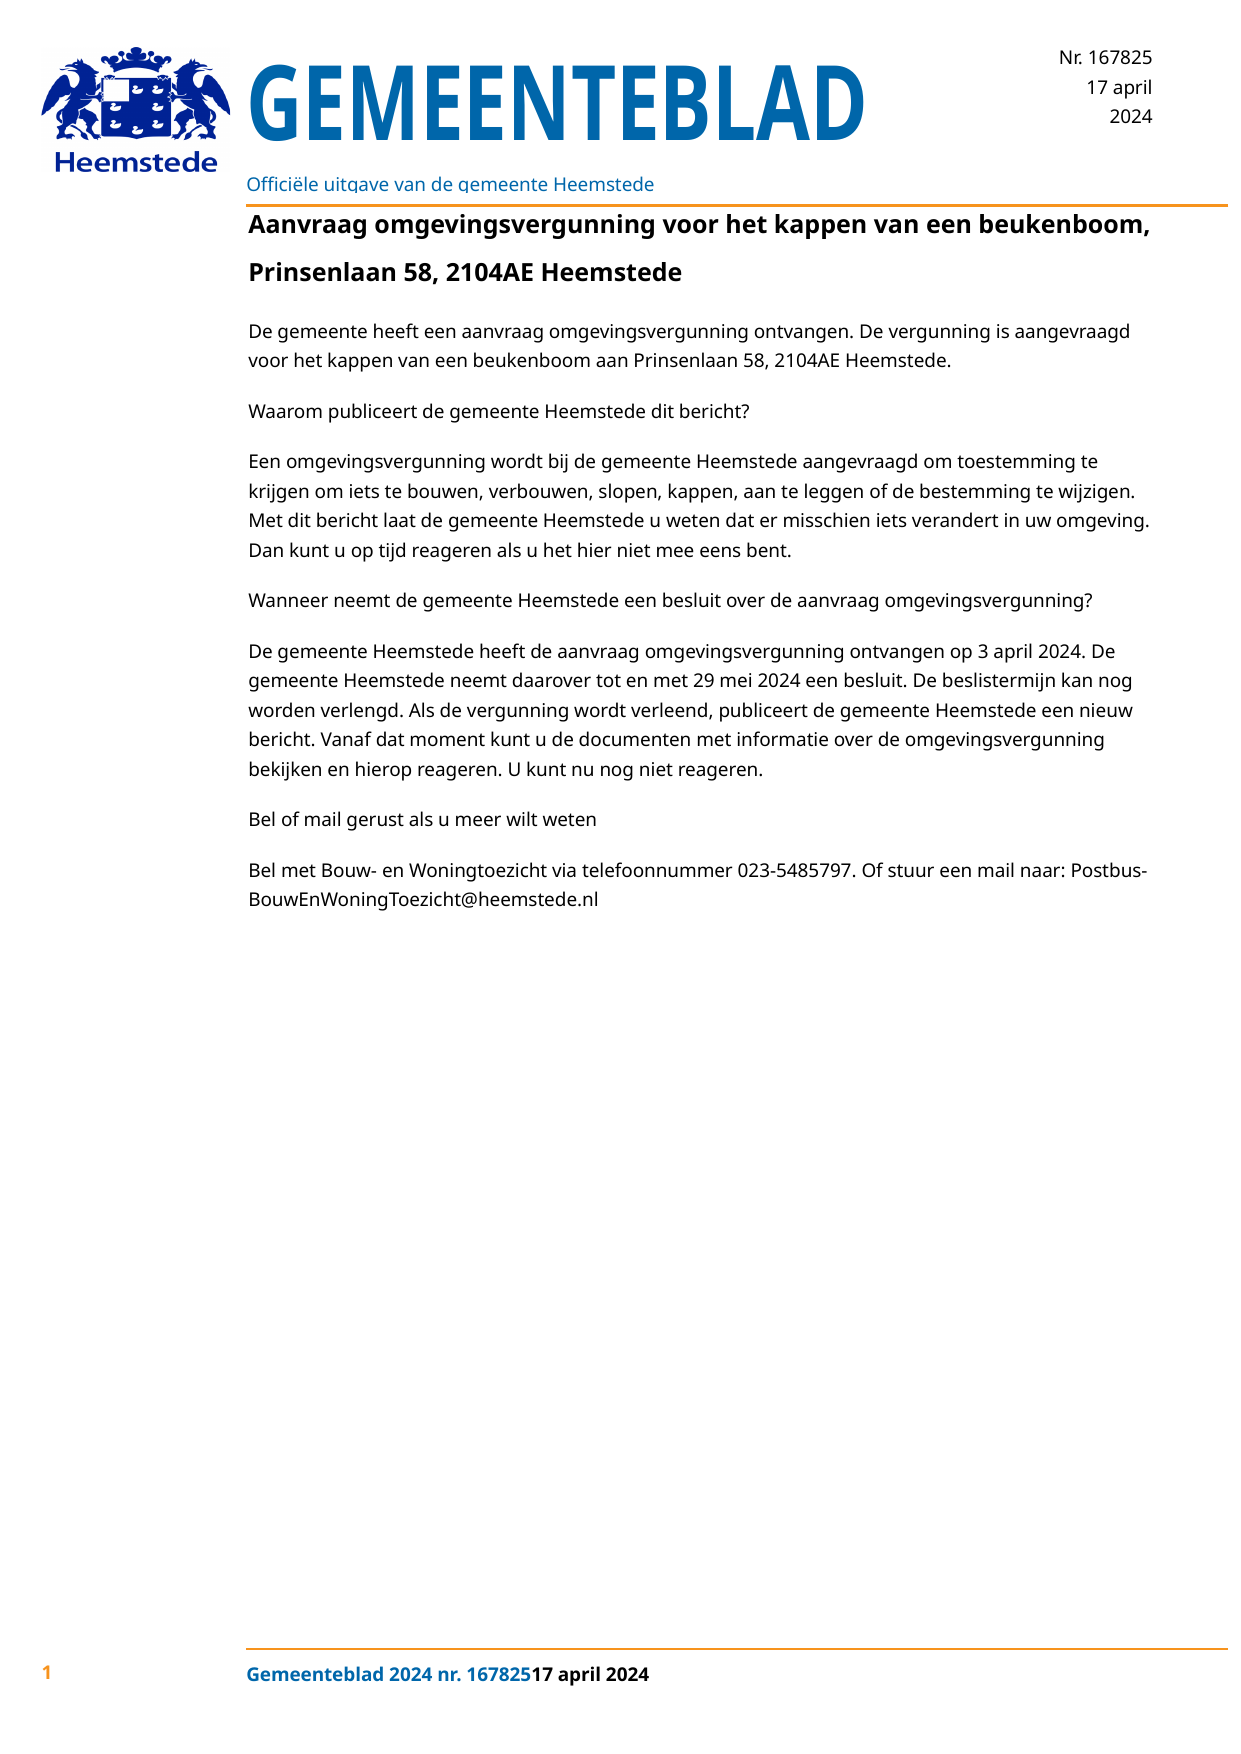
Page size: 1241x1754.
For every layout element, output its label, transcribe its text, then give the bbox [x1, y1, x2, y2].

text Aanvraag omgevingsvergunning voor het kappen van een beukenboom, Prinsenlaan 58, 2104AE Heemstede [248, 207, 1152, 288]
text De gemeente Heemstede heeft de aanvraag omgevingsvergunning ontvangen op 3 april 2024. De gemeente Heemstede neemt daarover tot en met 29 mei 2024 een besluit. De beslistermijn kan nog worden verlengd. Als de vergunning wordt verleend, publiceert de gemeente Heemstede een nieuw bericht. Vanaf dat moment kunt u de documenten met informatie over de omgevingsvergunning bekijken en hierop reageren. U kunt nu nog niet reageren. [248, 638, 1152, 782]
text Bel of mail gerust als u meer wilt weten [248, 807, 1152, 832]
text Een omgevingsvergunning wordt bij de gemeente Heemstede aangevraagd om toestemming te krijgen om iets te bouwen, verbouwen, slopen, kappen, aan te leggen of de bestemming te wijzigen. Met dit bericht laat de gemeente Heemstede u weten dat er misschien iets verandert in uw omgeving. Dan kunt u op tijd reageren als u het hier niet mee eens bent. [248, 448, 1152, 563]
picture [41, 47, 231, 172]
text Bel met Bouw- en Woningtoezicht via telefoonnummer 023-5485797. Of stuur een mail naar: Postbus-BouwEnWoningToezicht@heemstede.nl [248, 857, 1152, 912]
text De gemeente heeft een aanvraag omgevingsvergunning ontvangen. De vergunning is aangevraagd voor het kappen van een beukenboom aan Prinsenlaan 58, 2104AE Heemstede. [248, 318, 1152, 373]
text Waarom publiceert de gemeente Heemstede dit bericht? [248, 398, 1152, 424]
text Wanneer neemt de gemeente Heemstede een besluit over de aanvraag omgevingsvergunning? [248, 587, 1152, 613]
